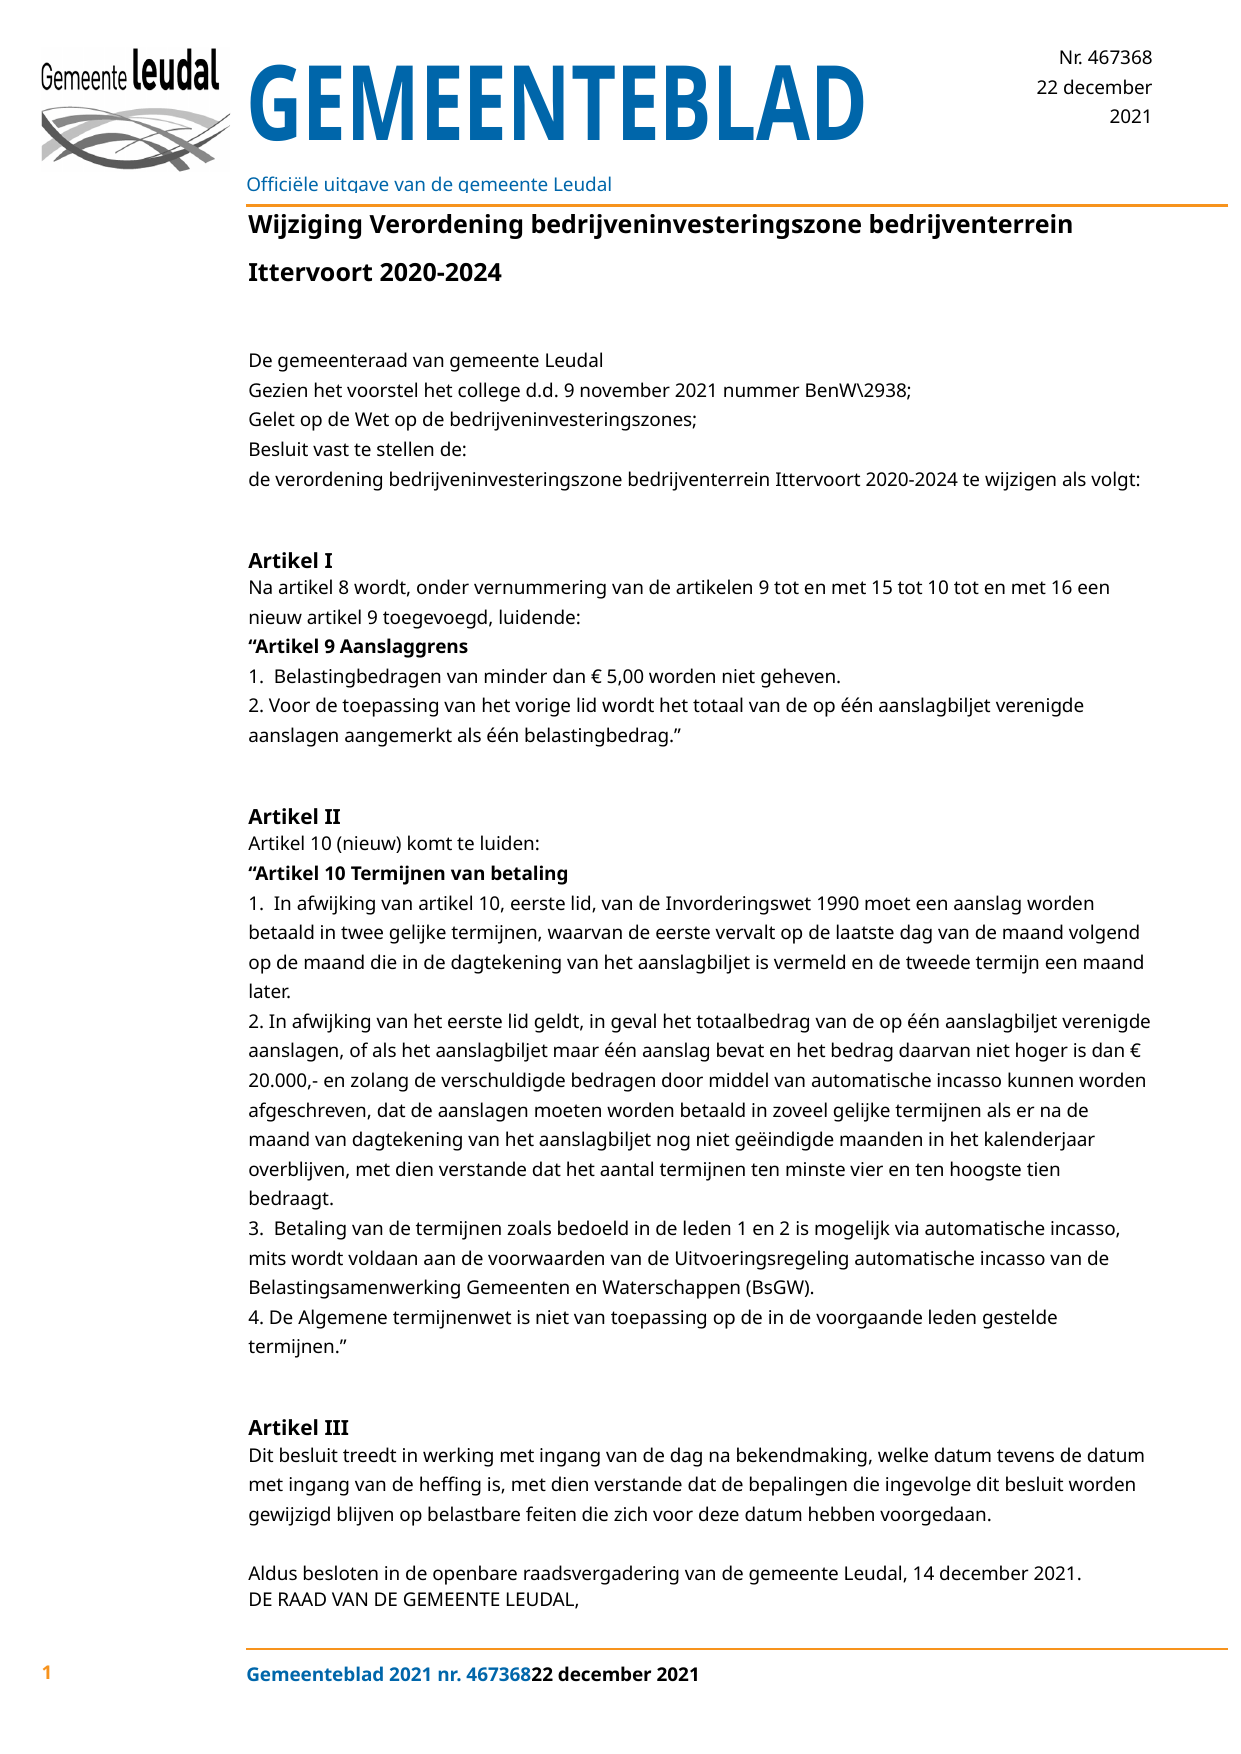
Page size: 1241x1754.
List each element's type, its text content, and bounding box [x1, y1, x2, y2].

text 3. Betaling van de termijnen zoals bedoeld in de leden 1 en 2 is mogelijk via automatische incasso, mits wordt voldaan aan de voorwaarden van de Uitvoeringsregeling automatische incasso van de Belastingsamenwerking Gemeenten en Waterschappen (BsGW). [248, 1215, 1152, 1300]
text Gezien het voorstel het college d.d. 9 november 2021 nummer BenW\2938; [248, 377, 1152, 403]
text Gelet op de Wet op de bedrijveninvesteringszones; [248, 407, 1152, 432]
text Artikel II [248, 802, 1152, 831]
text Dit besluit treedt in werking met ingang van de dag na bekendmaking, welke datum tevens de datum met ingang van de heffing is, met dien verstande dat de bepalingen die ingevolge dit besluit worden gewijzigd blijven op belastbare feiten die zich voor deze datum hebben voorgedaan. [248, 1442, 1152, 1527]
text “Artikel 10 Termijnen van betaling [248, 860, 1152, 886]
picture [41, 47, 231, 172]
text “Artikel 9 Aanslaggrens [248, 633, 1152, 659]
text 1. In afwijking van artikel 10, eerste lid, van de Invorderingswet 1990 moet een aanslag worden betaald in twee gelijke termijnen, waarvan de eerste vervalt op de laatste dag van de maand volgend op de maand die in de dagtekening van het aanslagbiljet is vermeld en de tweede termijn een maand later. [248, 890, 1152, 1004]
text DE RAAD VAN DE GEMEENTE LEUDAL, [248, 1586, 1152, 1612]
text Na artikel 8 wordt, onder vernummering van de artikelen 9 tot en met 15 tot 10 tot en met 16 een nieuw artikel 9 toegevoegd, luidende: [248, 574, 1152, 629]
text 2. In afwijking van het eerste lid geldt, in geval het totaalbedrag van de op één aanslagbiljet verenigde aanslagen, of als het aanslagbiljet maar één aanslag bevat en het bedrag daarvan niet hoger is dan € 20.000,- en zolang de verschuldigde bedragen door middel van automatische incasso kunnen worden afgeschreven, dat de aanslagen moeten worden betaald in zoveel gelijke termijnen als er na de maand van dagtekening van het aanslagbiljet nog niet geëindigde maanden in het kalenderjaar overblijven, met dien verstande dat het aantal termijnen ten minste vier en ten hoogste tien bedraagt. [248, 1008, 1152, 1211]
text Wijziging Verordening bedrijveninvesteringszone bedrijventerrein Ittervoort 2020-2024 [248, 207, 1152, 288]
text Artikel I [248, 546, 1152, 574]
text de verordening bedrijveninvesteringszone bedrijventerrein Ittervoort 2020-2024 te wijzigen als volgt: [248, 466, 1152, 492]
text Artikel III [248, 1413, 1152, 1442]
text Aldus besloten in de openbare raadsvergadering van de gemeente Leudal, 14 december 2021. [248, 1560, 1152, 1586]
text Artikel 10 (nieuw) komt te luiden: [248, 831, 1152, 856]
text 2. Voor de toepassing van het vorige lid wordt het totaal van de op één aanslagbiljet verenigde aanslagen aangemerkt als één belastingbedrag.” [248, 693, 1152, 748]
text 1. Belastingbedragen van minder dan € 5,00 worden niet geheven. [248, 663, 1152, 689]
text De gemeenteraad van gemeente Leudal [248, 347, 1152, 373]
text 4. De Algemene termijnenwet is niet van toepassing op de in de voorgaande leden gestelde termijnen.” [248, 1304, 1152, 1359]
text Besluit vast te stellen de: [248, 436, 1152, 462]
